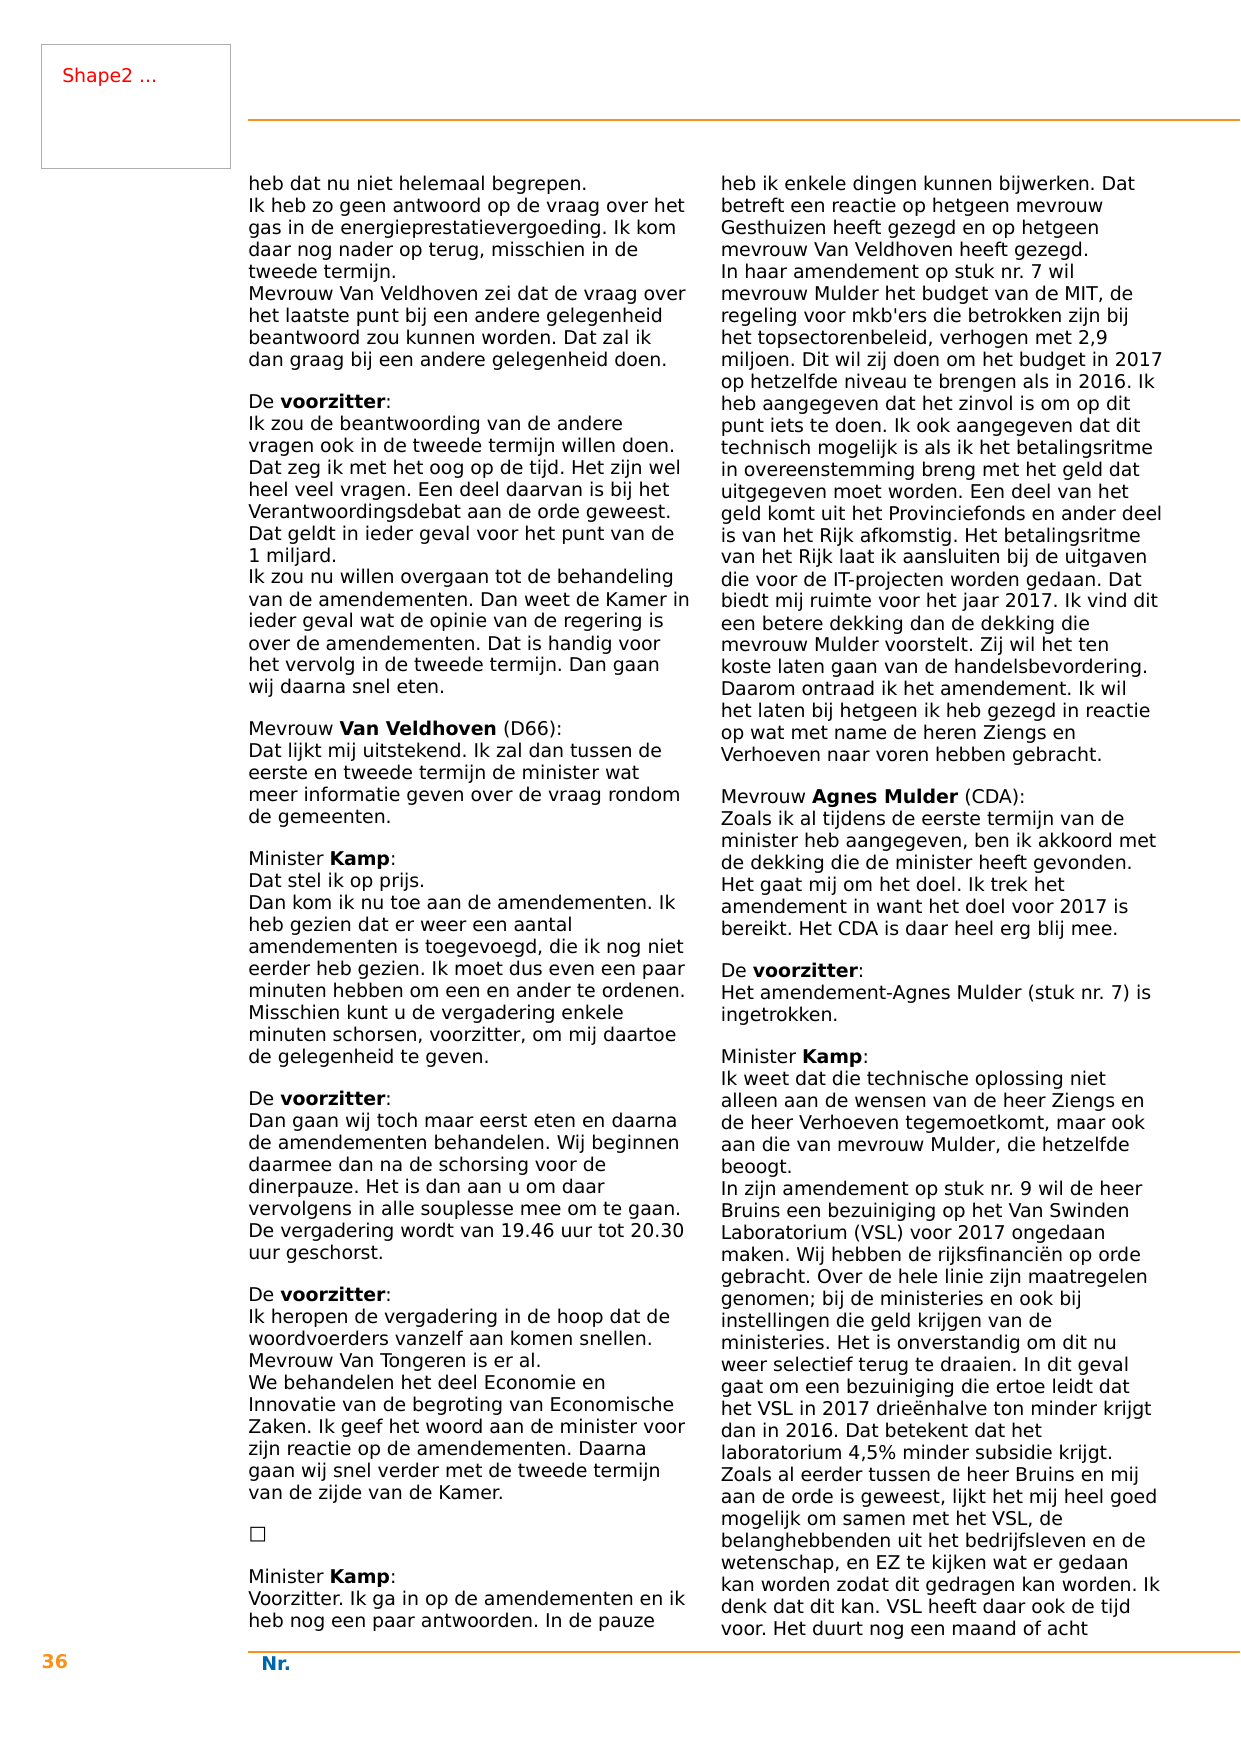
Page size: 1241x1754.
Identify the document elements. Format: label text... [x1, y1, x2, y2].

text Het amendement-Agnes Mulder (stuk nr. 7) is ingetrokken. [721, 982, 1163, 1026]
text Dat lijkt mij uitstekend. Ik zal dan tussen de eerste en tweede termijn de minister wat meer informatie geven over de vraag rondom de gemeenten. [248, 740, 691, 828]
text heb ik enkele dingen kunnen bijwerken. Dat betreft een reactie op hetgeen mevrouw Gesthuizen heeft gezegd en op hetgeen mevrouw Van Veldhoven heeft gezegd. [721, 173, 1163, 261]
text Ik zou nu willen overgaan tot de behandeling van de amendementen. Dan weet de Kamer in ieder geval wat de opinie van de regering is over de amendementen. Dat is handig voor het vervolg in de tweede termijn. Dan gaan wij daarna snel eten. [248, 566, 691, 698]
text Minister Kamp: [721, 1046, 1163, 1068]
text Dat stel ik op prijs. [248, 870, 691, 892]
text De voorzitter: [721, 960, 1163, 982]
text In zijn amendement op stuk nr. 9 wil de heer Bruins een bezuiniging op het Van Swinden Laboratorium (VSL) voor 2017 ongedaan maken. Wij hebben de rijksfinanciën op orde gebracht. Over de hele linie zijn maatregelen genomen; bij de ministeries en ook bij instellingen die geld krijgen van de ministeries. Het is onverstandig om dit nu weer selectief terug te draaien. In dit geval gaat om een bezuiniging die ertoe leidt dat het VSL in 2017 drieënhalve ton minder krijgt dan in 2016. Dat betekent dat het laboratorium 4,5% minder subsidie krijgt. Zoals al eerder tussen de heer Bruins en mij aan de orde is geweest, lijkt het mij heel goed mogelijk om samen met het VSL, de belanghebbenden uit het bedrijfsleven en de wetenschap, en EZ te kijken wat er gedaan kan worden zodat dit gedragen kan worden. Ik denk dat dit kan. VSL heeft daar ook de tijd voor. Het duurt nog een maand of acht [721, 1178, 1163, 1639]
text Mevrouw Van Veldhoven (D66): [248, 718, 691, 740]
text De voorzitter: [248, 1284, 691, 1306]
text De voorzitter: [248, 1088, 691, 1110]
text Ik weet dat die technische oplossing niet alleen aan de wensen van de heer Ziengs en de heer Verhoeven tegemoetkomt, maar ook aan die van mevrouw Mulder, die hetzelfde beoogt. [721, 1068, 1163, 1178]
text De voorzitter: [248, 391, 691, 413]
text Mevrouw Van Veldhoven zei dat de vraag over het laatste punt bij een andere gelegenheid beantwoord zou kunnen worden. Dat zal ik dan graag bij een andere gelegenheid doen. [248, 283, 691, 371]
text Dan gaan wij toch maar eerst eten en daarna de amendementen behandelen. Wij beginnen daarmee dan na de schorsing voor de dinerpauze. Het is dan aan u om daar vervolgens in alle souplesse mee om te gaan. [248, 1110, 691, 1220]
text Zoals ik al tijdens de eerste termijn van de minister heb aangegeven, ben ik akkoord met de dekking die de minister heeft gevonden. Het gaat mij om het doel. Ik trek het amendement in want het doel voor 2017 is bereikt. Het CDA is daar heel erg blij mee. [721, 808, 1163, 940]
text ⬜ [248, 1524, 691, 1546]
text heb dat nu niet helemaal begrepen. [248, 173, 691, 195]
text Ik zou de beantwoording van de andere vragen ook in de tweede termijn willen doen. Dat zeg ik met het oog op de tijd. Het zijn wel heel veel vragen. Een deel daarvan is bij het Verantwoordingsdebat aan de orde geweest. Dat geldt in ieder geval voor het punt van de 1 miljard. [248, 413, 691, 566]
text De vergadering wordt van 19.46 uur tot 20.30 uur geschorst. [248, 1220, 691, 1264]
text In haar amendement op stuk nr. 7 wil mevrouw Mulder het budget van de MIT, de regeling voor mkb'ers die betrokken zijn bij het topsectorenbeleid, verhogen met 2,9 miljoen. Dit wil zij doen om het budget in 2017 op hetzelfde niveau te brengen als in 2016. Ik heb aangegeven dat het zinvol is om op dit punt iets te doen. Ik ook aangegeven dat dit technisch mogelijk is als ik het betalingsritme in overeenstemming breng met het geld dat uitgegeven moet worden. Een deel van het geld komt uit het Provinciefonds en ander deel is van het Rijk afkomstig. Het betalingsritme van het Rijk laat ik aansluiten bij de uitgaven die voor de IT-projecten worden gedaan. Dat biedt mij ruimte voor het jaar 2017. Ik vind dit een betere dekking dan de dekking die mevrouw Mulder voorstelt. Zij wil het ten koste laten gaan van de handelsbevordering. Daarom ontraad ik het amendement. Ik wil het laten bij hetgeen ik heb gezegd in reactie op wat met name de heren Ziengs en Verhoeven naar voren hebben gebracht. [721, 261, 1163, 766]
text Ik heb zo geen antwoord op de vraag over het gas in de energieprestatievergoeding. Ik kom daar nog nader op terug, misschien in de tweede termijn. [248, 195, 691, 283]
text Minister Kamp: [248, 1566, 691, 1588]
text Minister Kamp: [248, 848, 691, 870]
text Voorzitter. Ik ga in op de amendementen en ik heb nog een paar antwoorden. In de pauze [248, 1588, 691, 1632]
text Dan kom ik nu toe aan de amendementen. Ik heb gezien dat er weer een aantal amendementen is toegevoegd, die ik nog niet eerder heb gezien. Ik moet dus even een paar minuten hebben om een en ander te ordenen. Misschien kunt u de vergadering enkele minuten schorsen, voorzitter, om mij daartoe de gelegenheid te geven. [248, 892, 691, 1068]
text We behandelen het deel Economie en Innovatie van de begroting van Economische Zaken. Ik geef het woord aan de minister voor zijn reactie op de amendementen. Daarna gaan wij snel verder met de tweede termijn van de zijde van de Kamer. [248, 1372, 691, 1504]
text Ik heropen de vergadering in de hoop dat de woordvoerders vanzelf aan komen snellen. Mevrouw Van Tongeren is er al. [248, 1306, 691, 1372]
text Mevrouw Agnes Mulder (CDA): [721, 786, 1163, 808]
